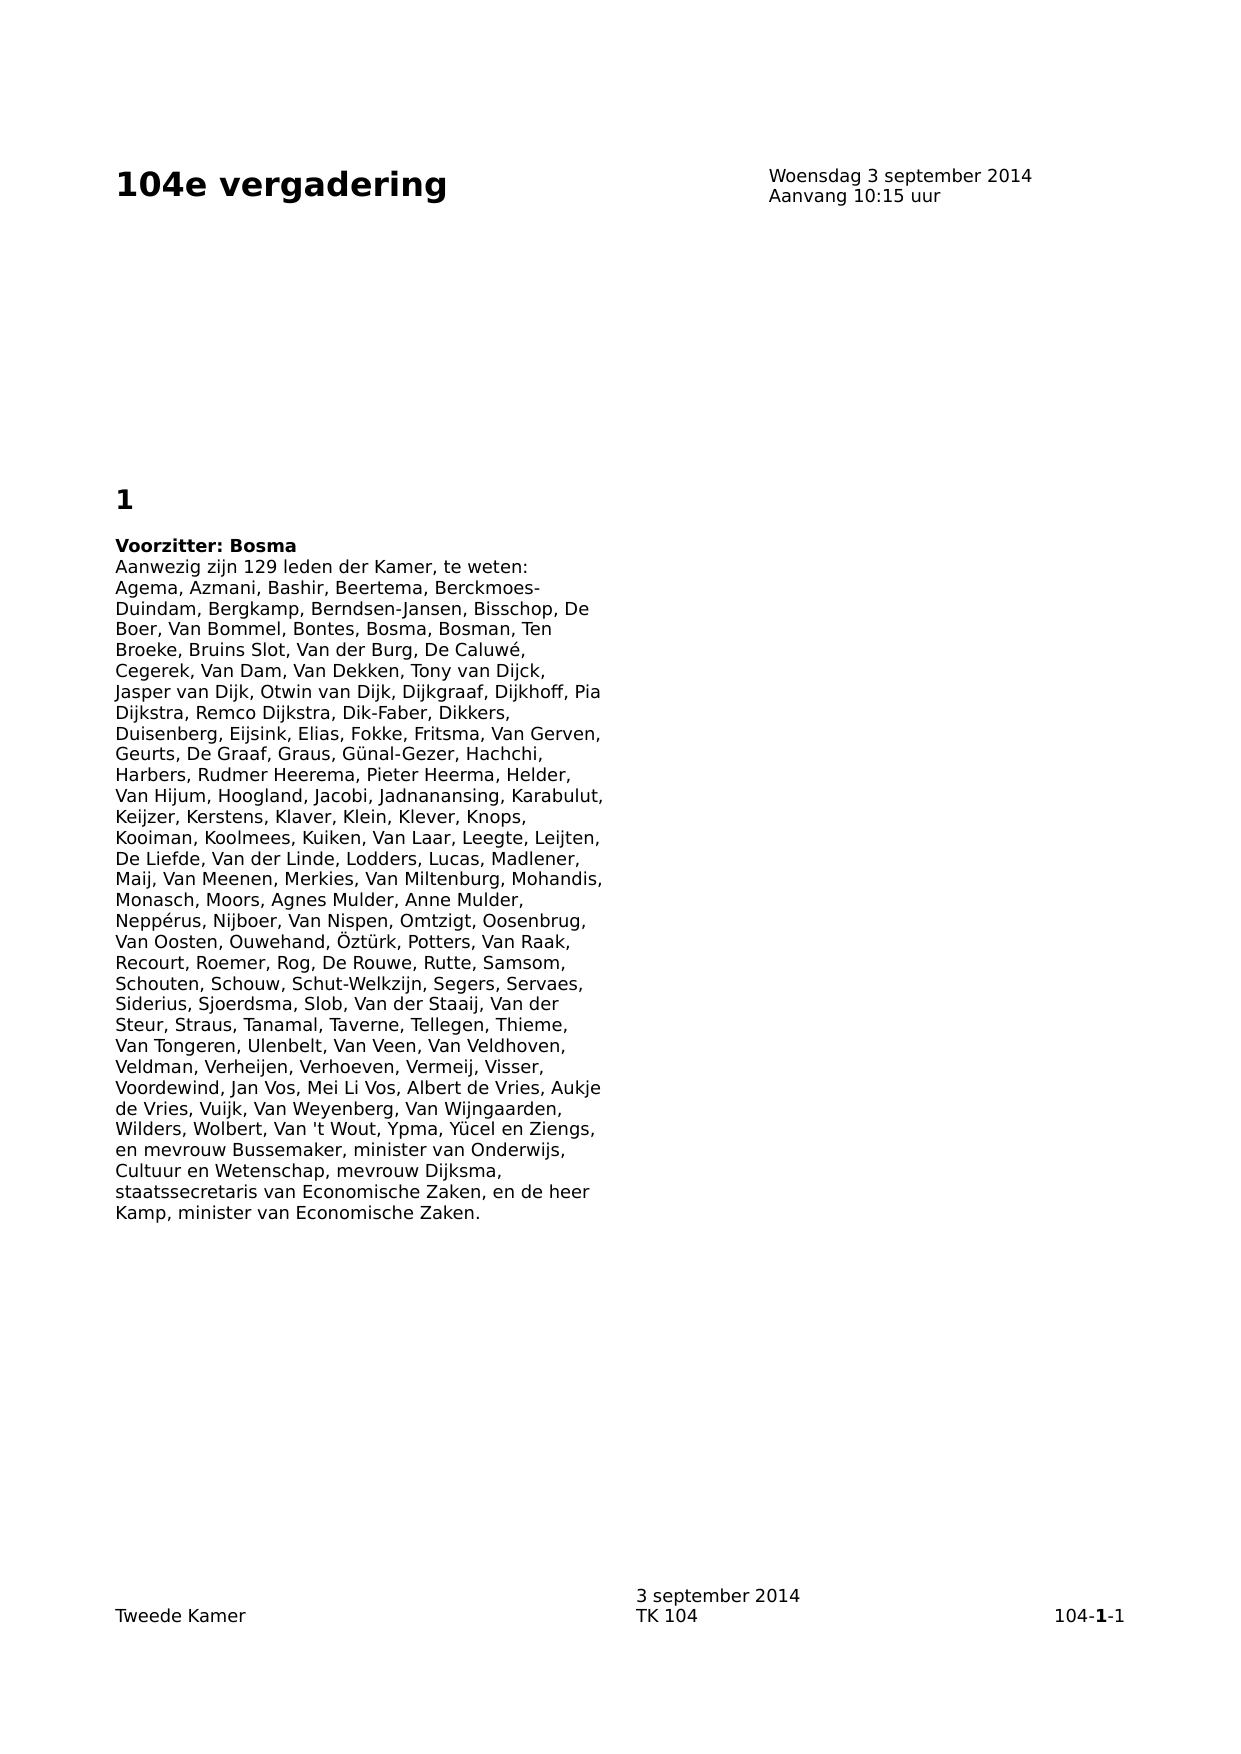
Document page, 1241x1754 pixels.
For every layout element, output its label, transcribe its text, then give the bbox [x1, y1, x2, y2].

table_cell Aanvang 10:15 uur [769, 186, 1125, 207]
table_header Woensdag 3 september 2014 [769, 165, 1125, 186]
text Agema, Azmani, Bashir, Beertema, Berckmoes-Duindam, Bergkamp, Berndsen-Jansen, Bisschop, De Boer, Van Bommel, Bontes, Bosma, Bosman, Ten Broeke, Bruins Slot, Van der Burg, De Caluwé, Cegerek, Van Dam, Van Dekken, Tony van Dijck, Jasper van Dijk, Otwin van Dijk, Dijkgraaf, Dijkhoff, Pia Dijkstra, Remco Dijkstra, Dik-Faber, Dikkers, Duisenberg, Eijsink, Elias, Fokke, Fritsma, Van Gerven, Geurts, De Graaf, Graus, Günal-Gezer, Hachchi, Harbers, Rudmer Heerema, Pieter Heerma, Helder, Van Hijum, Hoogland, Jacobi, Jadnanansing, Karabulut, Keijzer, Kerstens, Klaver, Klein, Klever, Knops, Kooiman, Koolmees, Kuiken, Van Laar, Leegte, Leijten, De Liefde, Van der Linde, Lodders, Lucas, Madlener, Maij, Van Meenen, Merkies, Van Miltenburg, Mohandis, Monasch, Moors, Agnes Mulder, Anne Mulder, Neppérus, Nijboer, Van Nispen, Omtzigt, Oosenbrug, Van Oosten, Ouwehand, Öztürk, Potters, Van Raak, Recourt, Roemer, Rog, De Rouwe, Rutte, Samsom, Schouten, Schouw, Schut-Welkzijn, Segers, Servaes, Siderius, Sjoerdsma, Slob, Van der Staaij, Van der Steur, Straus, Tanamal, Taverne, Tellegen, Thieme, Van Tongeren, Ulenbelt, Van Veen, Van Veldhoven, Veldman, Verheijen, Verhoeven, Vermeij, Visser, Voordewind, Jan Vos, Mei Li Vos, Albert de Vries, Aukje de Vries, Vuijk, Van Weyenberg, Van Wijngaarden, Wilders, Wolbert, Van 't Wout, Ypma, Yücel en Ziengs, [115, 577, 605, 1140]
table_header 104e vergadering [115, 165, 768, 207]
text en mevrouw Bussemaker, minister van Onderwijs, Cultuur en Wetenschap, mevrouw Dijksma, staatssecretaris van Economische Zaken, en de heer Kamp, minister van Economische Zaken. [115, 1140, 605, 1223]
title 1 [115, 484, 605, 516]
text Aanwezig zijn 129 leden der Kamer, te weten: [115, 557, 605, 577]
text Voorzitter: Bosma [115, 536, 605, 557]
